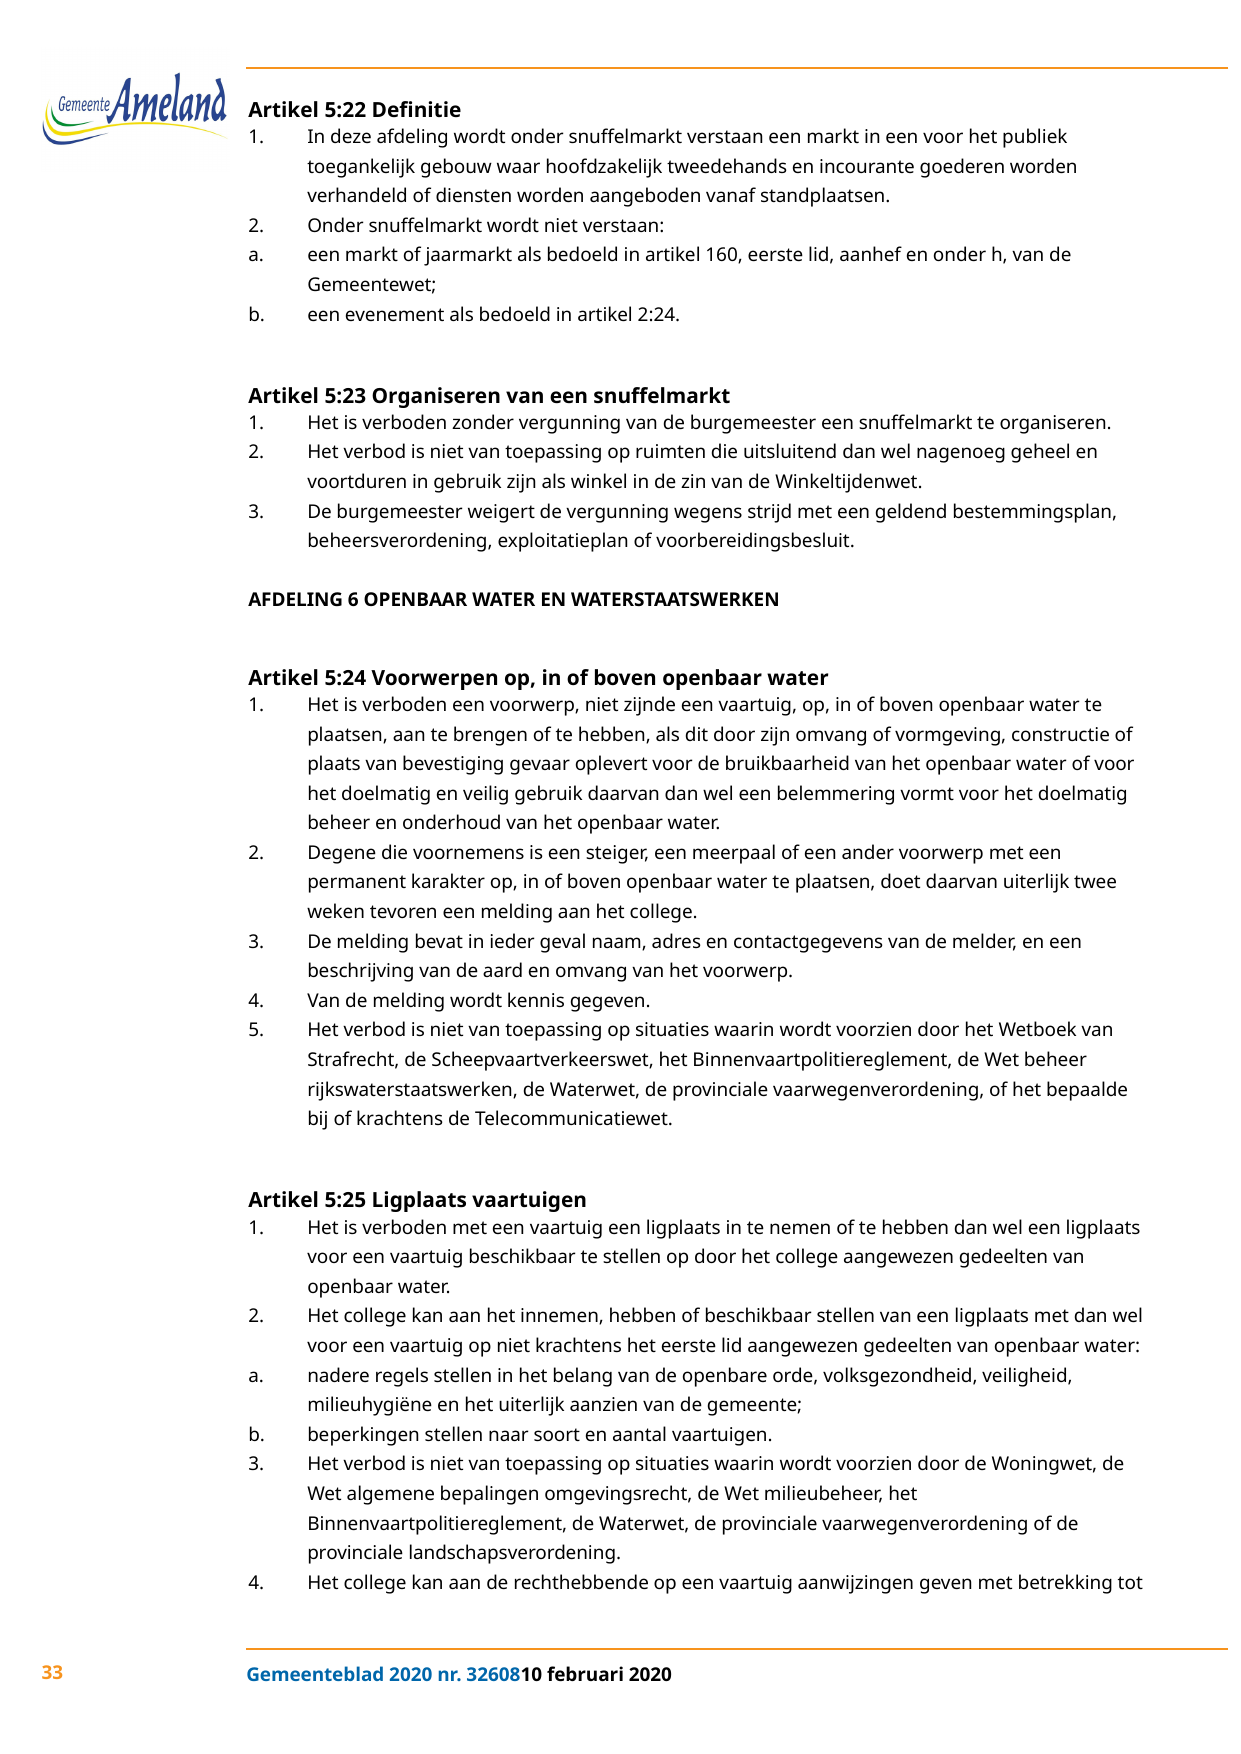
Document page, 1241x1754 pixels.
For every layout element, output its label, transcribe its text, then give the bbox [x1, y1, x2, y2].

picture [41, 47, 231, 172]
list Onder snuffelmarkt wordt niet verstaan: [248, 212, 1152, 238]
list Het is verboden een voorwerp, niet zijnde een vaartuig, op, in of boven openbaar water te plaatsen, aan te brengen of te hebben, als dit door zijn omvang of vormgeving, constructie of plaats van bevestiging gevaar oplevert voor de bruikbaarheid van het openbaar water of voor het doelmatig en veilig gebruik daarvan dan wel een belemmering vormt voor het doelmatig beheer en onderhoud van het openbaar water. [248, 691, 1152, 835]
list Het is verboden met een vaartuig een ligplaats in te nemen of te hebben dan wel een ligplaats voor een vaartuig beschikbaar te stellen op door het college aangewezen gedeelten van openbaar water. [248, 1214, 1152, 1299]
text Artikel 5:22 Definitie [248, 95, 1152, 123]
list In deze afdeling wordt onder snuffelmarkt verstaan een markt in een voor het publiek toegankelijk gebouw waar hoofdzakelijk tweedehands en incourante goederen worden verhandeld of diensten worden aangeboden vanaf standplaatsen. [248, 123, 1152, 208]
list nadere regels stellen in het belang van de openbare orde, volksgezondheid, veiligheid, milieuhygiëne en het uiterlijk aanzien van de gemeente; [248, 1362, 1152, 1417]
list De burgemeester weigert de vergunning wegens strijd met een geldend bestemmingsplan, beheersverordening, exploitatieplan of voorbereidingsbesluit. [248, 498, 1152, 553]
list een markt of jaarmarkt als bedoeld in artikel 160, eerste lid, aanhef en onder h, van de Gemeentewet; [248, 242, 1152, 297]
list De melding bevat in ieder geval naam, adres en contactgegevens van de melder, en een beschrijving van de aard en omvang van het voorwerp. [248, 928, 1152, 983]
list Degene die voornemens is een steiger, een meerpaal of een ander voorwerp met een permanent karakter op, in of boven openbaar water te plaatsen, doet daarvan uiterlijk twee weken tevoren een melding aan het college. [248, 839, 1152, 924]
list Het verbod is niet van toepassing op situaties waarin wordt voorzien door de Woningwet, de Wet algemene bepalingen omgevingsrecht, de Wet milieubeheer, het Binnenvaartpolitiereglement, de Waterwet, de provinciale vaarwegenverordening of de provinciale landschapsverordening. [248, 1451, 1152, 1565]
list Het is verboden zonder vergunning van de burgemeester een snuffelmarkt te organiseren. [248, 409, 1152, 435]
list Van de melding wordt kennis gegeven. [248, 987, 1152, 1013]
text Artikel 5:23 Organiseren van een snuffelmarkt [248, 381, 1152, 409]
list een evenement als bedoeld in artikel 2:24. [248, 301, 1152, 326]
list Het verbod is niet van toepassing op ruimten die uitsluitend dan wel nagenoeg geheel en voortduren in gebruik zijn als winkel in de zin van de Winkeltijdenwet. [248, 439, 1152, 494]
list beperkingen stellen naar soort en aantal vaartuigen. [248, 1421, 1152, 1447]
list Het verbod is niet van toepassing op situaties waarin wordt voorzien door het Wetboek van Strafrecht, de Scheepvaartverkeerswet, het Binnenvaartpolitiereglement, de Wet beheer rijkswaterstaatswerken, de Waterwet, de provinciale vaarwegenverordening, of het bepaalde bij of krachtens de Telecommunicatiewet. [248, 1017, 1152, 1131]
text Artikel 5:25 Ligplaats vaartuigen [248, 1185, 1152, 1214]
list Het college kan aan het innemen, hebben of beschikbaar stellen van een ligplaats met dan wel voor een vaartuig op niet krachtens het eerste lid aangewezen gedeelten van openbaar water: [248, 1303, 1152, 1358]
list Het college kan aan de rechthebbende op een vaartuig aanwijzingen geven met betrekking tot [248, 1569, 1152, 1594]
text Artikel 5:24 Voorwerpen op, in of boven openbaar water [248, 663, 1152, 691]
text AFDELING 6 OPENBAAR WATER EN WATERSTAATSWERKEN [248, 587, 1152, 612]
